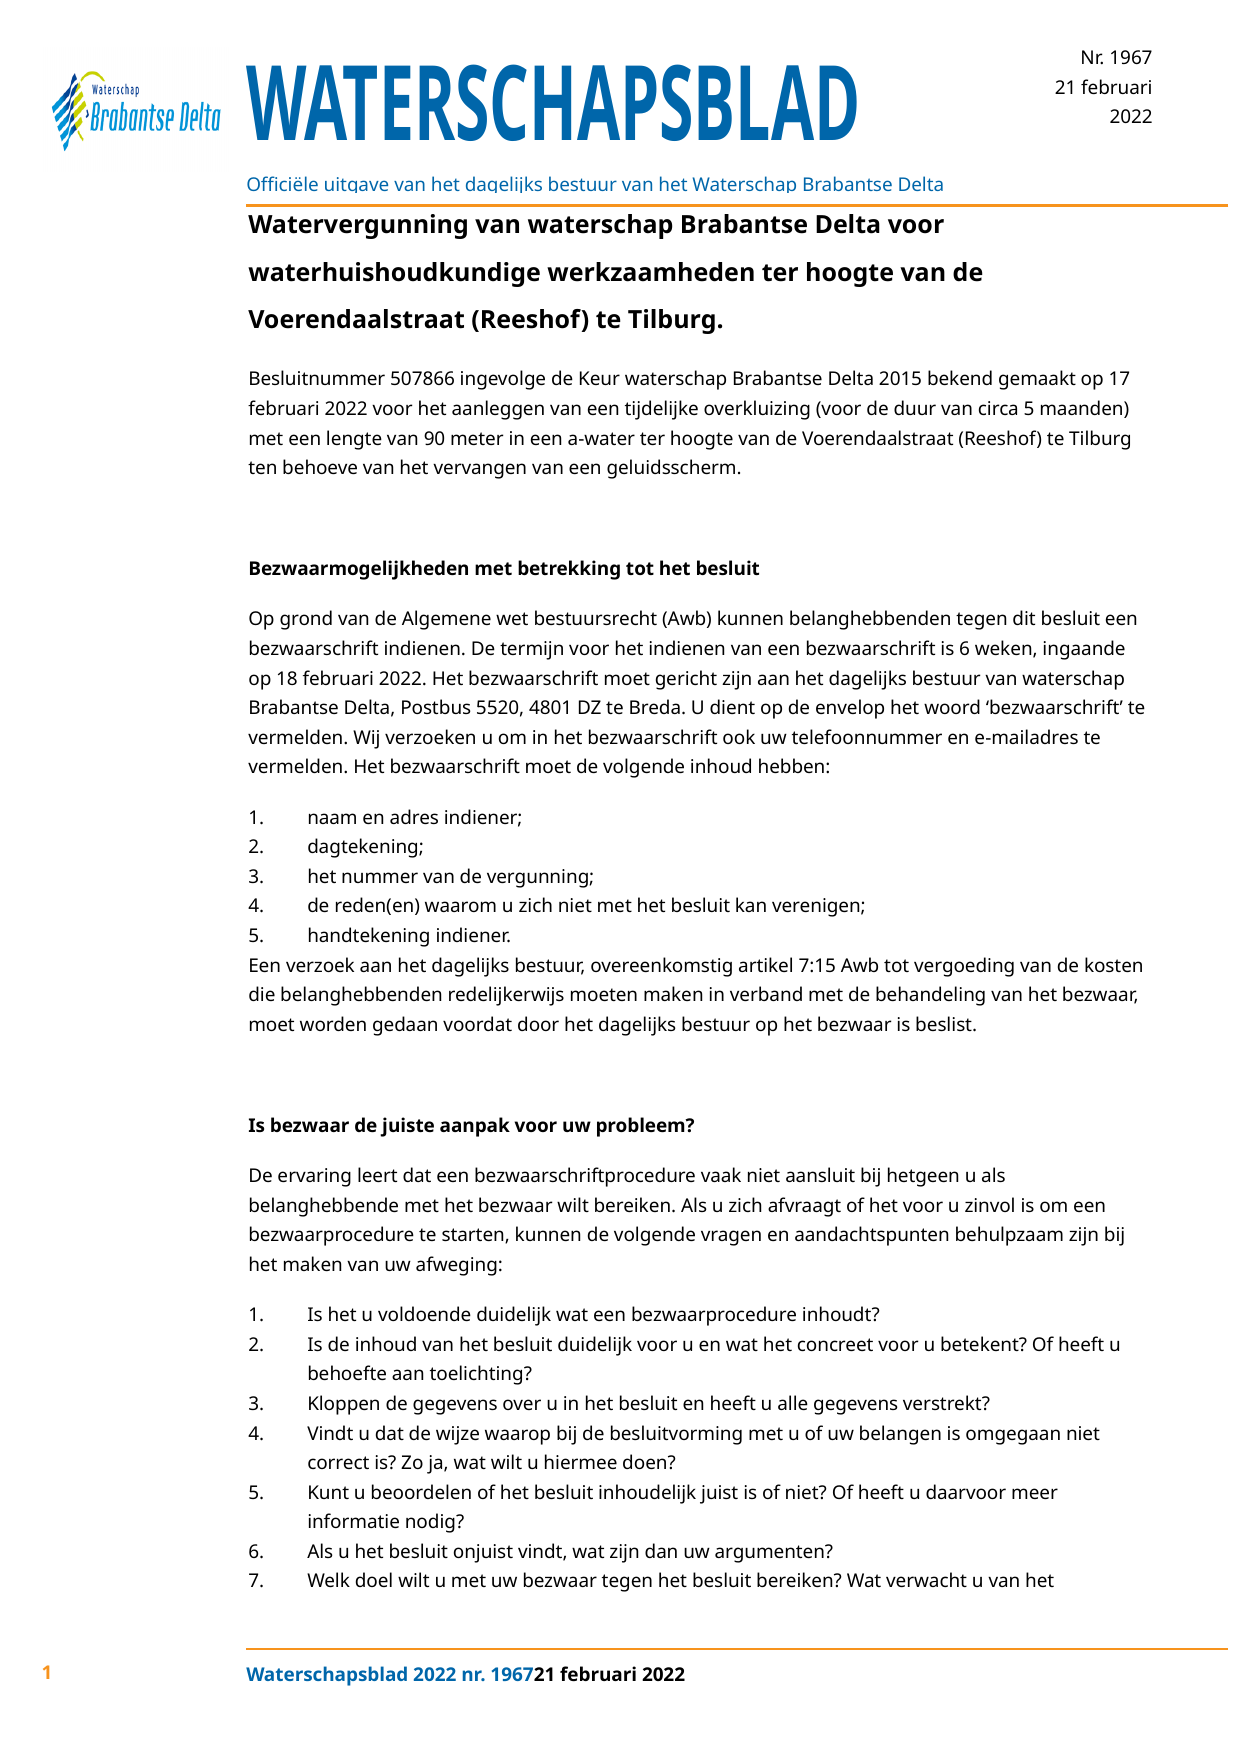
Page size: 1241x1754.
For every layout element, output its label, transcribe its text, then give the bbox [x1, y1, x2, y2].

picture [41, 47, 231, 172]
list Als u het besluit onjuist vindt, wat zijn dan uw argumenten? [248, 1538, 1152, 1564]
list het nummer van de vergunning; [248, 863, 1152, 889]
list Welk doel wilt u met uw bezwaar tegen het besluit bereiken? Wat verwacht u van het [248, 1568, 1152, 1593]
text Besluitnummer 507866 ingevolge de Keur waterschap Brabantse Delta 2015 bekend gemaakt op 17 februari 2022 voor het aanleggen van een tijdelijke overkluizing (voor de duur van circa 5 maanden) met een lengte van 90 meter in een a-water ter hoogte van de Voerendaalstraat (Reeshof) te Tilburg ten behoeve van het vervangen van een geluidsscherm. [248, 366, 1152, 480]
list dagtekening; [248, 833, 1152, 859]
list Vindt u dat de wijze waarop bij de besluitvorming met u of uw belangen is omgegaan niet correct is? Zo ja, wat wilt u hiermee doen? [248, 1420, 1152, 1475]
list handtekening indiener. [248, 922, 1152, 948]
text Een verzoek aan het dagelijks bestuur, overeenkomstig artikel 7:15 Awb tot vergoeding van de kosten die belanghebbenden redelijkerwijs moeten maken in verband met de behandeling van het bezwaar, moet worden gedaan voordat door het dagelijks bestuur op het bezwaar is beslist. [248, 952, 1152, 1037]
list Kunt u beoordelen of het besluit inhoudelijk juist is of niet? Of heeft u daarvoor meer informatie nodig? [248, 1479, 1152, 1534]
text De ervaring leert dat een bezwaarschriftprocedure vaak niet aansluit bij hetgeen u als belanghebbende met het bezwaar wilt bereiken. Als u zich afvraagt of het voor u zinvol is om een bezwaarprocedure te starten, kunnen de volgende vragen en aandachtspunten behulpzaam zijn bij het maken van uw afweging: [248, 1162, 1152, 1277]
text Op grond van de Algemene wet bestuursrecht (Awb) kunnen belanghebbenden tegen dit besluit een bezwaarschrift indienen. De termijn voor het indienen van een bezwaarschrift is 6 weken, ingaande op 18 februari 2022. Het bezwaarschrift moet gericht zijn aan het dagelijks bestuur van waterschap Brabantse Delta, Postbus 5520, 4801 DZ te Breda. U dient op de envelop het woord ‘bezwaarschrift’ te vermelden. Wij verzoeken u om in het bezwaarschrift ook uw telefoonnummer en e‑mailadres te vermelden. Het bezwaarschrift moet de volgende inhoud hebben: [248, 606, 1152, 779]
list de reden(en) waarom u zich niet met het besluit kan verenigen; [248, 893, 1152, 918]
list naam en adres indiener; [248, 804, 1152, 829]
text Bezwaarmogelijkheden met betrekking tot het besluit [248, 555, 1152, 581]
list Kloppen de gegevens over u in het besluit en heeft u alle gegevens verstrekt? [248, 1390, 1152, 1416]
list Is het u voldoende duidelijk wat een bezwaarprocedure inhoudt? [248, 1301, 1152, 1327]
text Watervergunning van waterschap Brabantse Delta voor waterhuishoudkundige werkzaamheden ter hoogte van de Voerendaalstraat (Reeshof) te Tilburg. [248, 207, 1152, 336]
list Is de inhoud van het besluit duidelijk voor u en wat het concreet voor u betekent? Of heeft u behoefte aan toelichting? [248, 1331, 1152, 1386]
text Is bezwaar de juiste aanpak voor uw probleem? [248, 1112, 1152, 1137]
